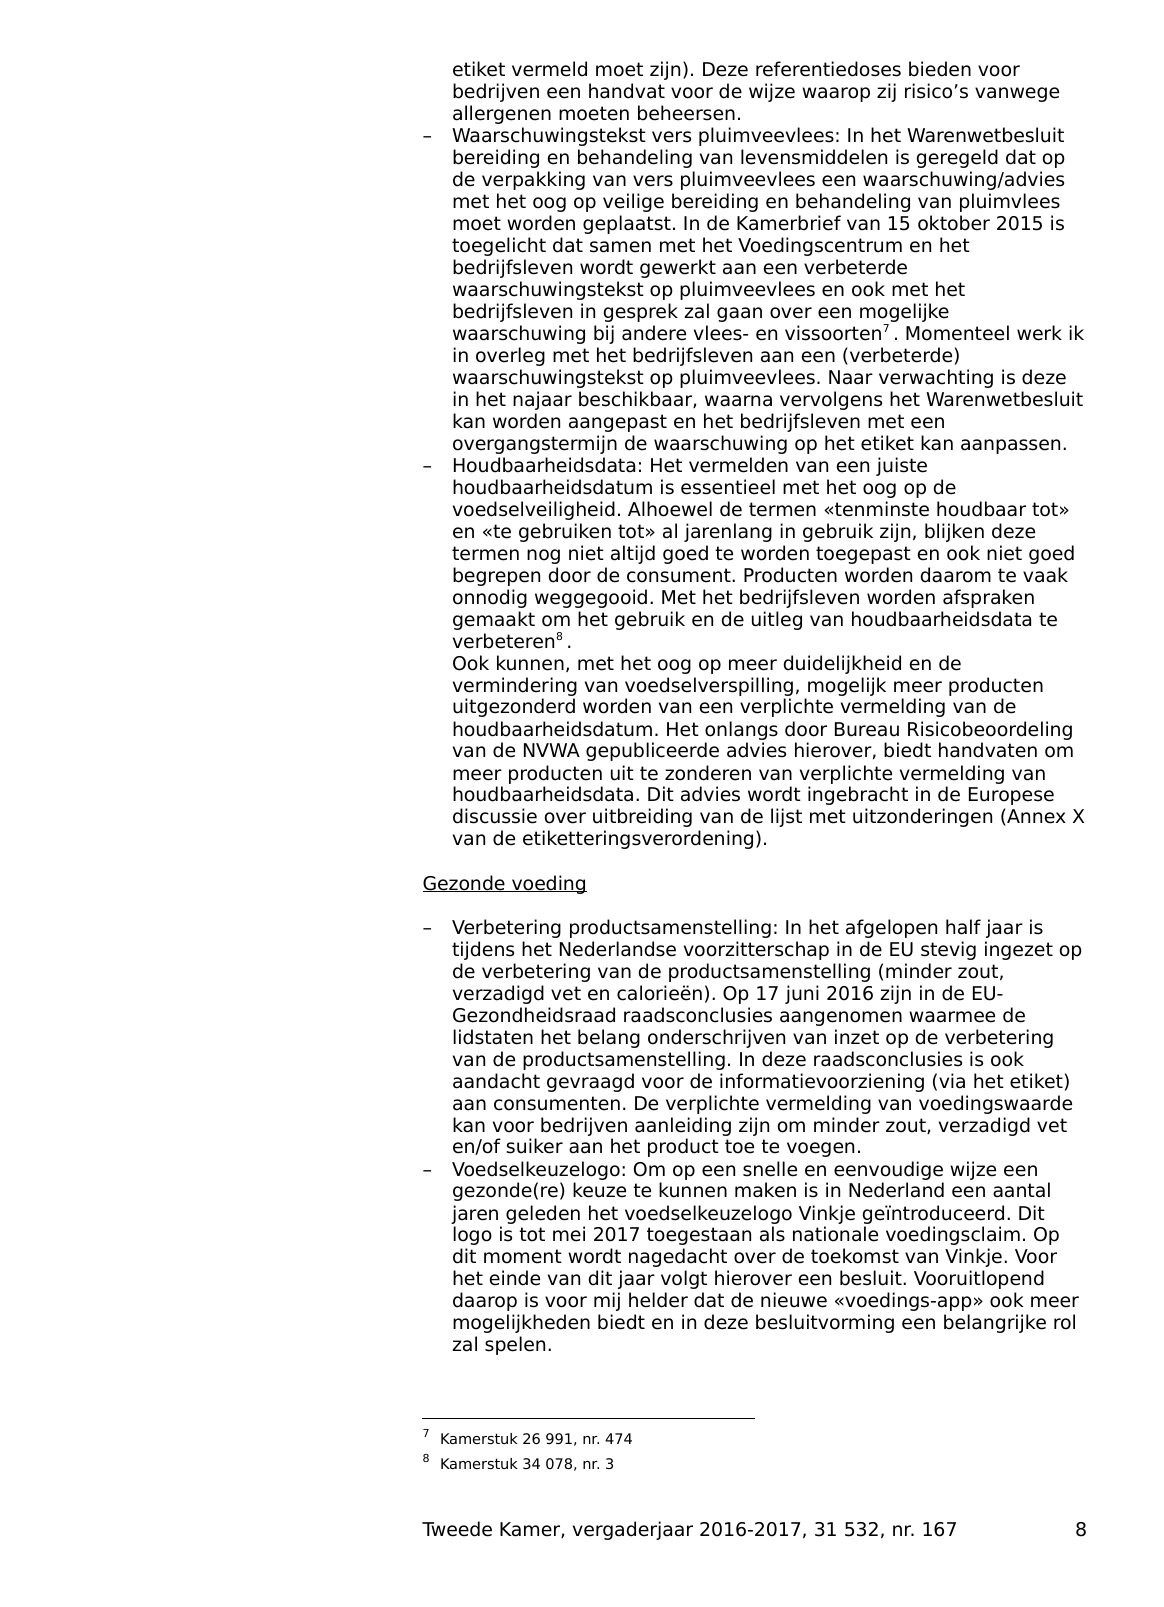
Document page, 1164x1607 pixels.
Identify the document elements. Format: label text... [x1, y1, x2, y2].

subtitle Gezonde voeding [422, 872, 1087, 894]
text – Houdbaarheidsdata: Het vermelden van een juiste houdbaarheidsdatum is essentieel met het oog op de voedselveiligheid. Alhoewel de termen «tenminste houdbaar tot» en «te gebruiken tot» al jarenlang in gebruik zijn, blijken deze termen nog niet altijd goed te worden toegepast en ook niet goed begrepen door de consument. Producten worden daarom te vaak onnodig weggegooid. Met het bedrijfsleven worden afspraken gemaakt om het gebruik en de uitleg van houdbaarheidsdata te verbeteren. [422, 455, 1087, 652]
text Ook kunnen, met het oog op meer duidelijkheid en de vermindering van voedselverspilling, mogelijk meer producten uitgezonderd worden van een verplichte vermelding van de houdbaarheidsdatum. Het onlangs door Bureau Risicobeoordeling van de NVWA gepubliceerde advies hierover, biedt handvaten om meer producten uit te zonderen van verplichte vermelding van houdbaarheidsdata. Dit advies wordt ingebracht in de Europese discussie over uitbreiding van de lijst met uitzonderingen (Annex X van de etiketteringsverordening). [452, 652, 1087, 850]
text Kamerstuk 34 078, nr. 3 [422, 1452, 1087, 1474]
text – Waarschuwingstekst vers pluimveevlees: In het Warenwetbesluit bereiding en behandeling van levensmiddelen is geregeld dat op de verpakking van vers pluimveevlees een waarschuwing/advies met het oog op veilige bereiding en behandeling van pluimvlees moet worden geplaatst. In de Kamerbrief van 15 oktober 2015 is toegelicht dat samen met het Voedingscentrum en het bedrijfsleven wordt gewerkt aan een verbeterde waarschuwingstekst op pluimveevlees en ook met het bedrijfsleven in gesprek zal gaan over een mogelijke waarschuwing bij andere vlees- en vissoorten. Momenteel werk ik in overleg met het bedrijfsleven aan een (verbeterde) waarschuwingstekst op pluimveevlees. Naar verwachting is deze in het najaar beschikbaar, waarna vervolgens het Warenwetbesluit kan worden aangepast en het bedrijfsleven met een overgangstermijn de waarschuwing op het etiket kan aanpassen. [422, 125, 1087, 455]
text – Voedselkeuzelogo: Om op een snelle en eenvoudige wijze een gezonde(re) keuze te kunnen maken is in Nederland een aantal jaren geleden het voedselkeuzelogo Vinkje geïntroduceerd. Dit logo is tot mei 2017 toegestaan als nationale voedingsclaim. Op dit moment wordt nagedacht over de toekomst van Vinkje. Voor het einde van dit jaar volgt hierover een besluit. Vooruitlopend daarop is voor mij helder dat de nieuwe «voedings-app» ook meer mogelijkheden biedt en in deze besluitvorming een belangrijke rol zal spelen. [422, 1158, 1087, 1356]
text Kamerstuk 26 991, nr. 474 [422, 1427, 1087, 1449]
text – Verbetering productsamenstelling: In het afgelopen half jaar is tijdens het Nederlandse voorzitterschap in de EU stevig ingezet op de verbetering van de productsamenstelling (minder zout, verzadigd vet en calorieën). Op 17 juni 2016 zijn in de EU-Gezondheidsraad raadsconclusies aangenomen waarmee de lidstaten het belang onderschrijven van inzet op de verbetering van de productsamenstelling. In deze raadsconclusies is ook aandacht gevraagd voor de informatievoorziening (via het etiket) aan consumenten. De verplichte vermelding van voedingswaarde kan voor bedrijven aanleiding zijn om minder zout, verzadigd vet en/of suiker aan het product toe te voegen. [422, 917, 1087, 1158]
text etiket vermeld moet zijn). Deze referentiedoses bieden voor bedrijven een handvat voor de wijze waarop zij risico’s vanwege allergenen moeten beheersen. [452, 59, 1087, 125]
